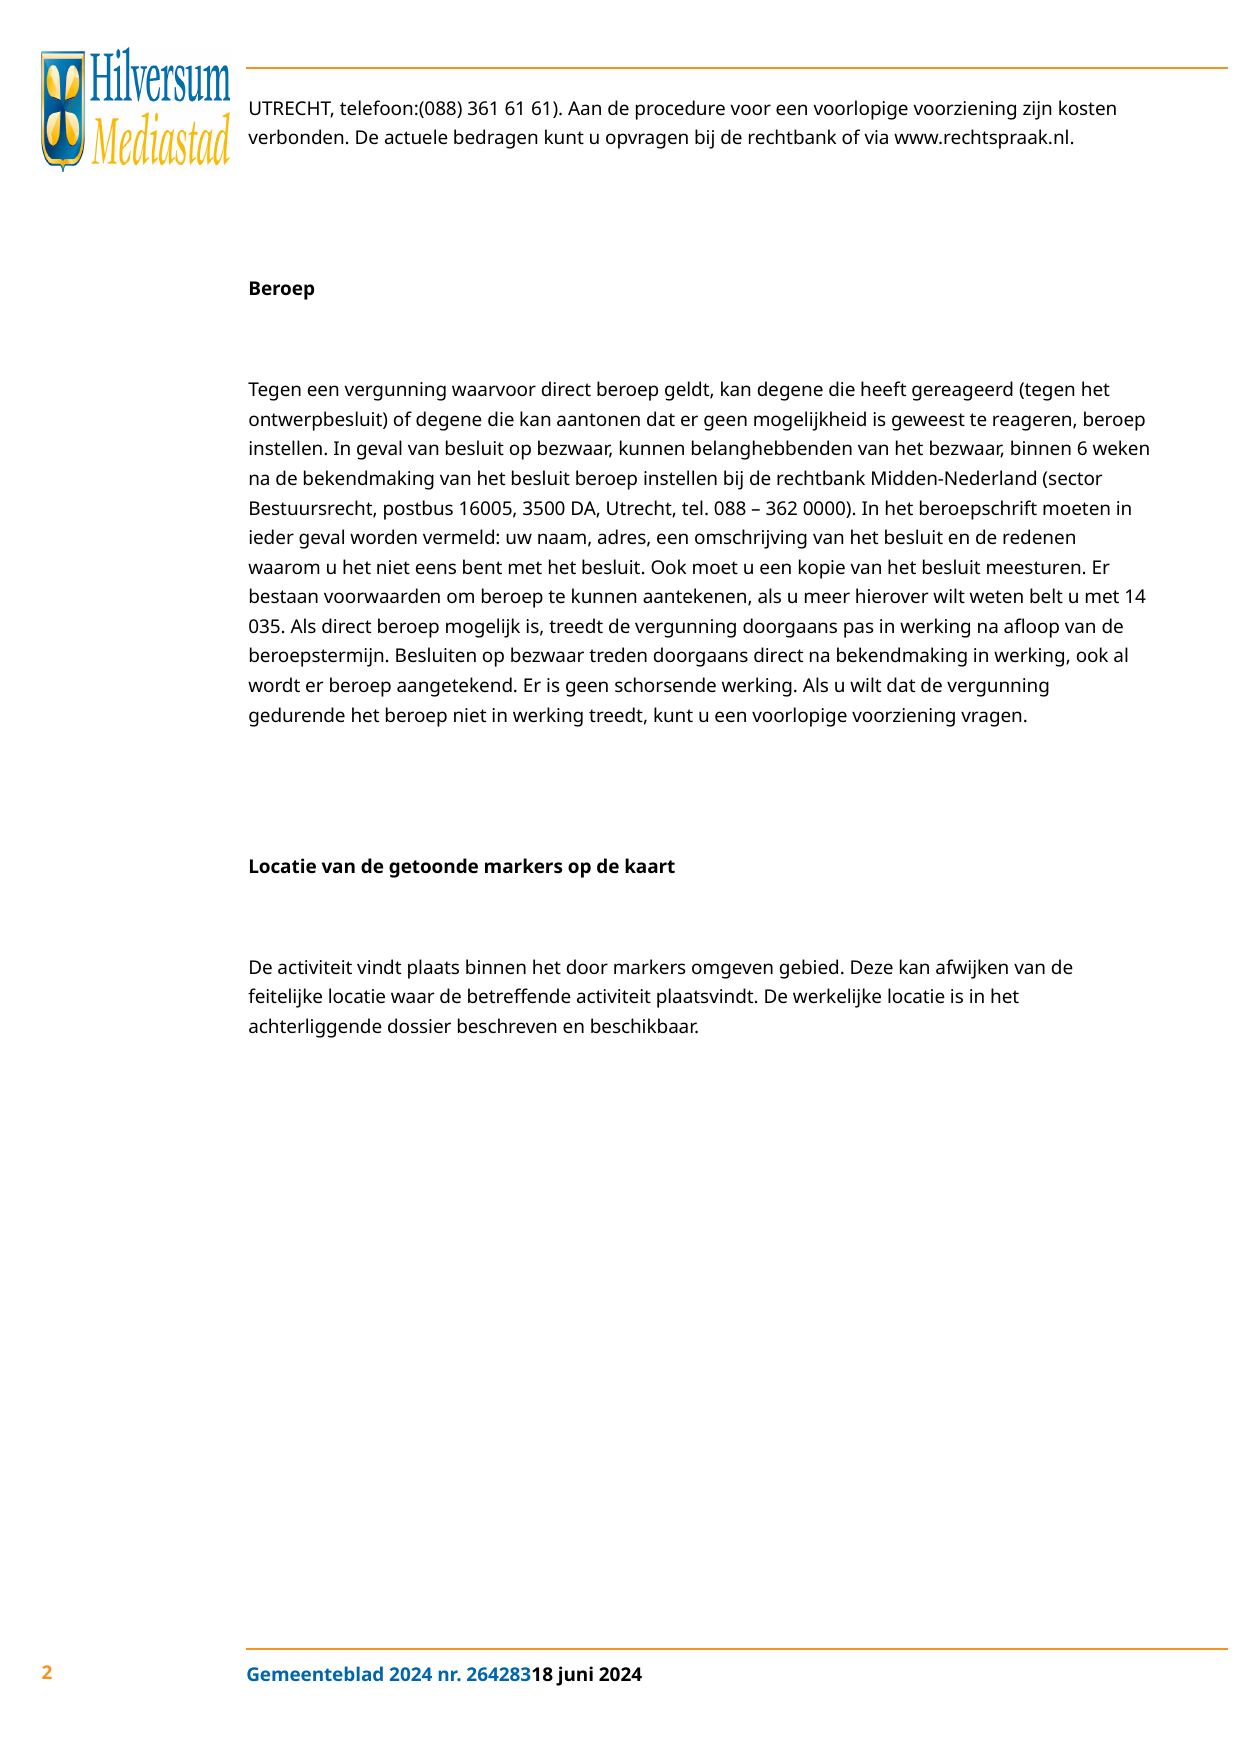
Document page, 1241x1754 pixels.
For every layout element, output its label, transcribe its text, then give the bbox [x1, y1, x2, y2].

text Tegen een vergunning waarvoor direct beroep geldt, kan degene die heeft gereageerd (tegen het ontwerpbesluit) of degene die kan aantonen dat er geen mogelijkheid is geweest te reageren, beroep instellen. In geval van besluit op bezwaar, kunnen belanghebbenden van het bezwaar, binnen 6 weken na de bekendmaking van het besluit beroep instellen bij de rechtbank Midden-Nederland (sector Bestuursrecht, postbus 16005, 3500 DA, Utrecht, tel. 088 – 362 0000). In het beroepschrift moeten in ieder geval worden vermeld: uw naam, adres, een omschrijving van het besluit en de redenen waarom u het niet eens bent met het besluit. Ook moet u een kopie van het besluit meesturen. Er bestaan voorwaarden om beroep te kunnen aantekenen, als u meer hierover wilt weten belt u met 14 035. Als direct beroep mogelijk is, treedt de vergunning doorgaans pas in werking na afloop van de beroepstermijn. Besluiten op bezwaar treden doorgaans direct na bekendmaking in werking, ook al wordt er beroep aangetekend. Er is geen schorsende werking. Als u wilt dat de vergunning gedurende het beroep niet in werking treedt, kunt u een voorlopige voorziening vragen. [248, 376, 1152, 728]
text De activiteit vindt plaats binnen het door markers omgeven gebied. Deze kan afwijken van de feitelijke locatie waar de betreffende activiteit plaatsvindt. De werkelijke locatie is in het achterliggende dossier beschreven en beschikbaar. [248, 954, 1152, 1039]
text UTRECHT, telefoon:(088) 361 61 61). Aan de procedure voor een voorlopige voorziening zijn kosten verbonden. De actuele bedragen kunt u opvragen bij de rechtbank of via www.rechtspraak.nl. [248, 95, 1152, 150]
text Beroep [248, 276, 1152, 301]
text Locatie van de getoonde markers op de kaart [248, 853, 1152, 879]
picture [41, 47, 231, 172]
